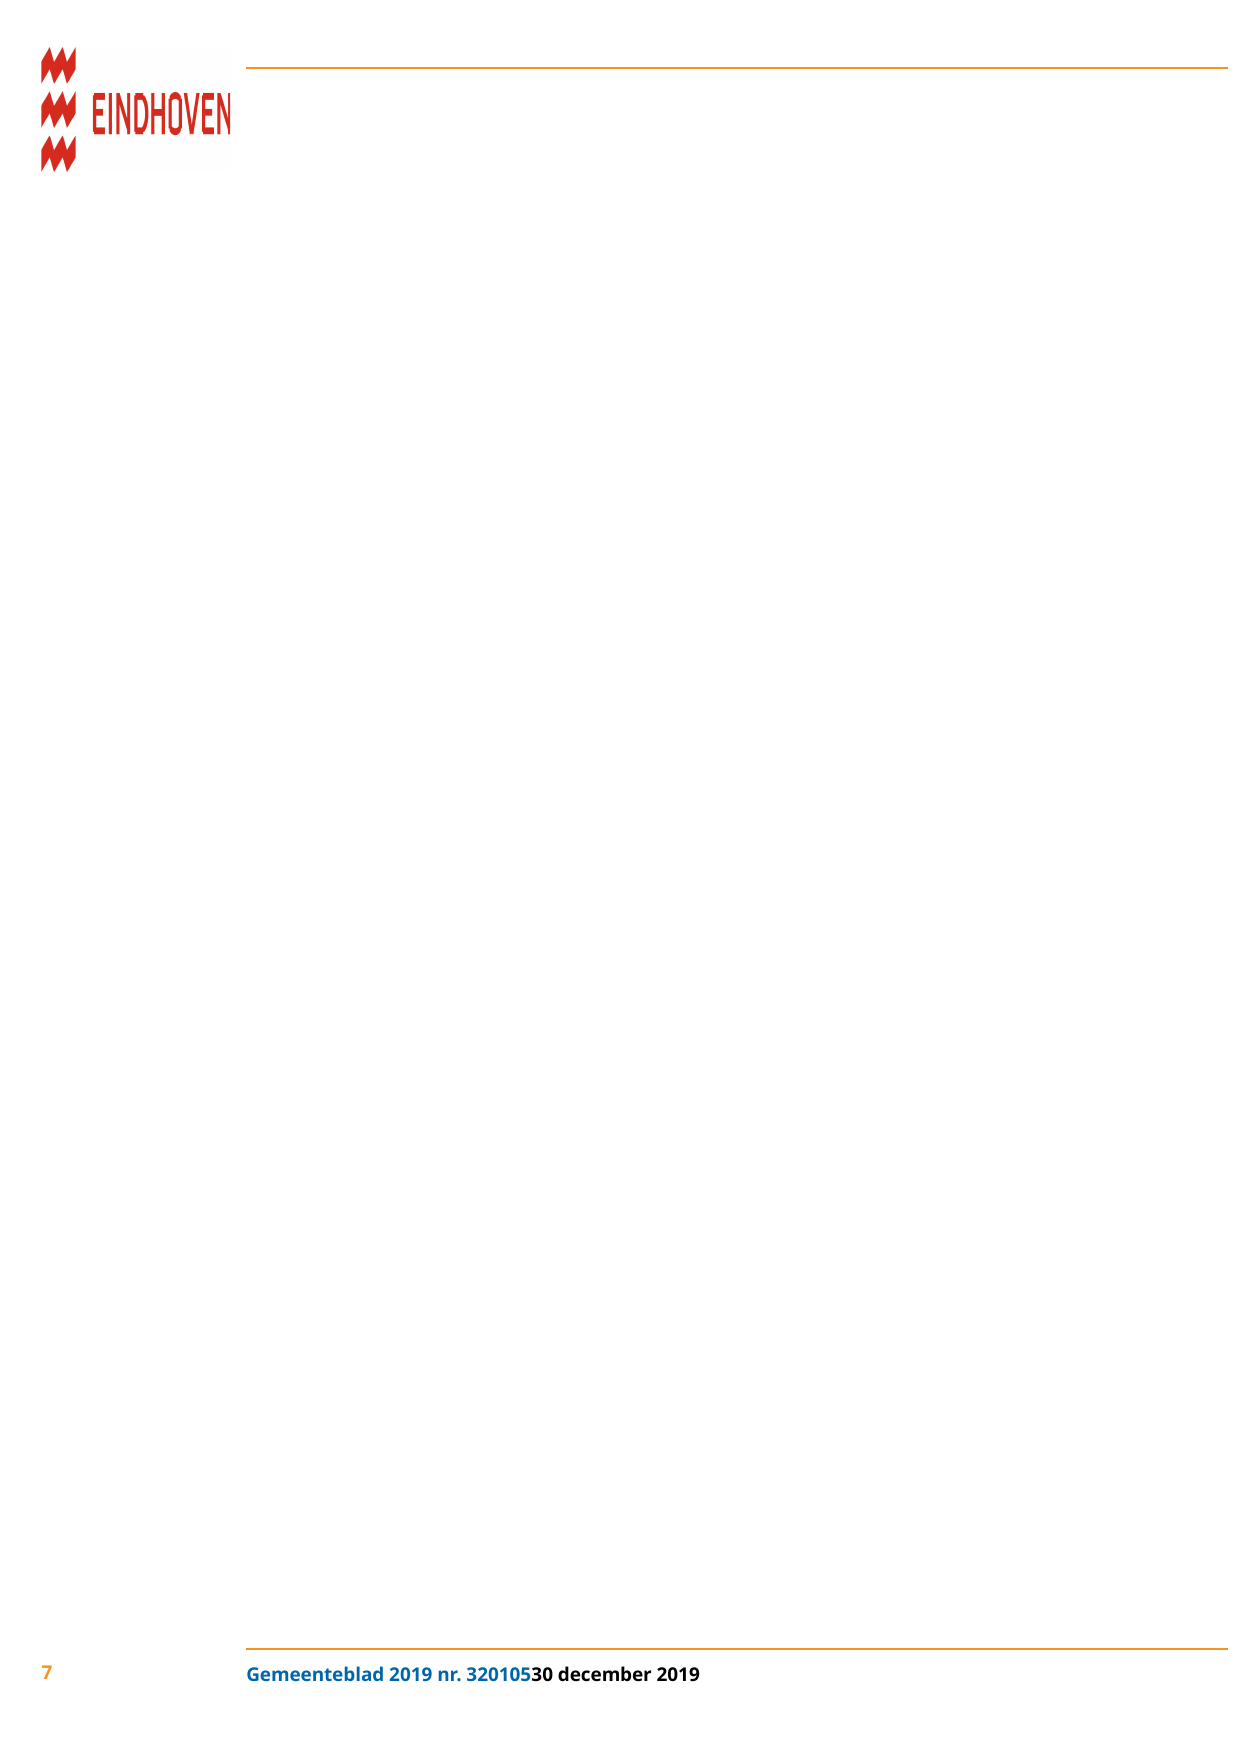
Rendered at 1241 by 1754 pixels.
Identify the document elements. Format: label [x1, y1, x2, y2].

picture [41, 47, 231, 172]
